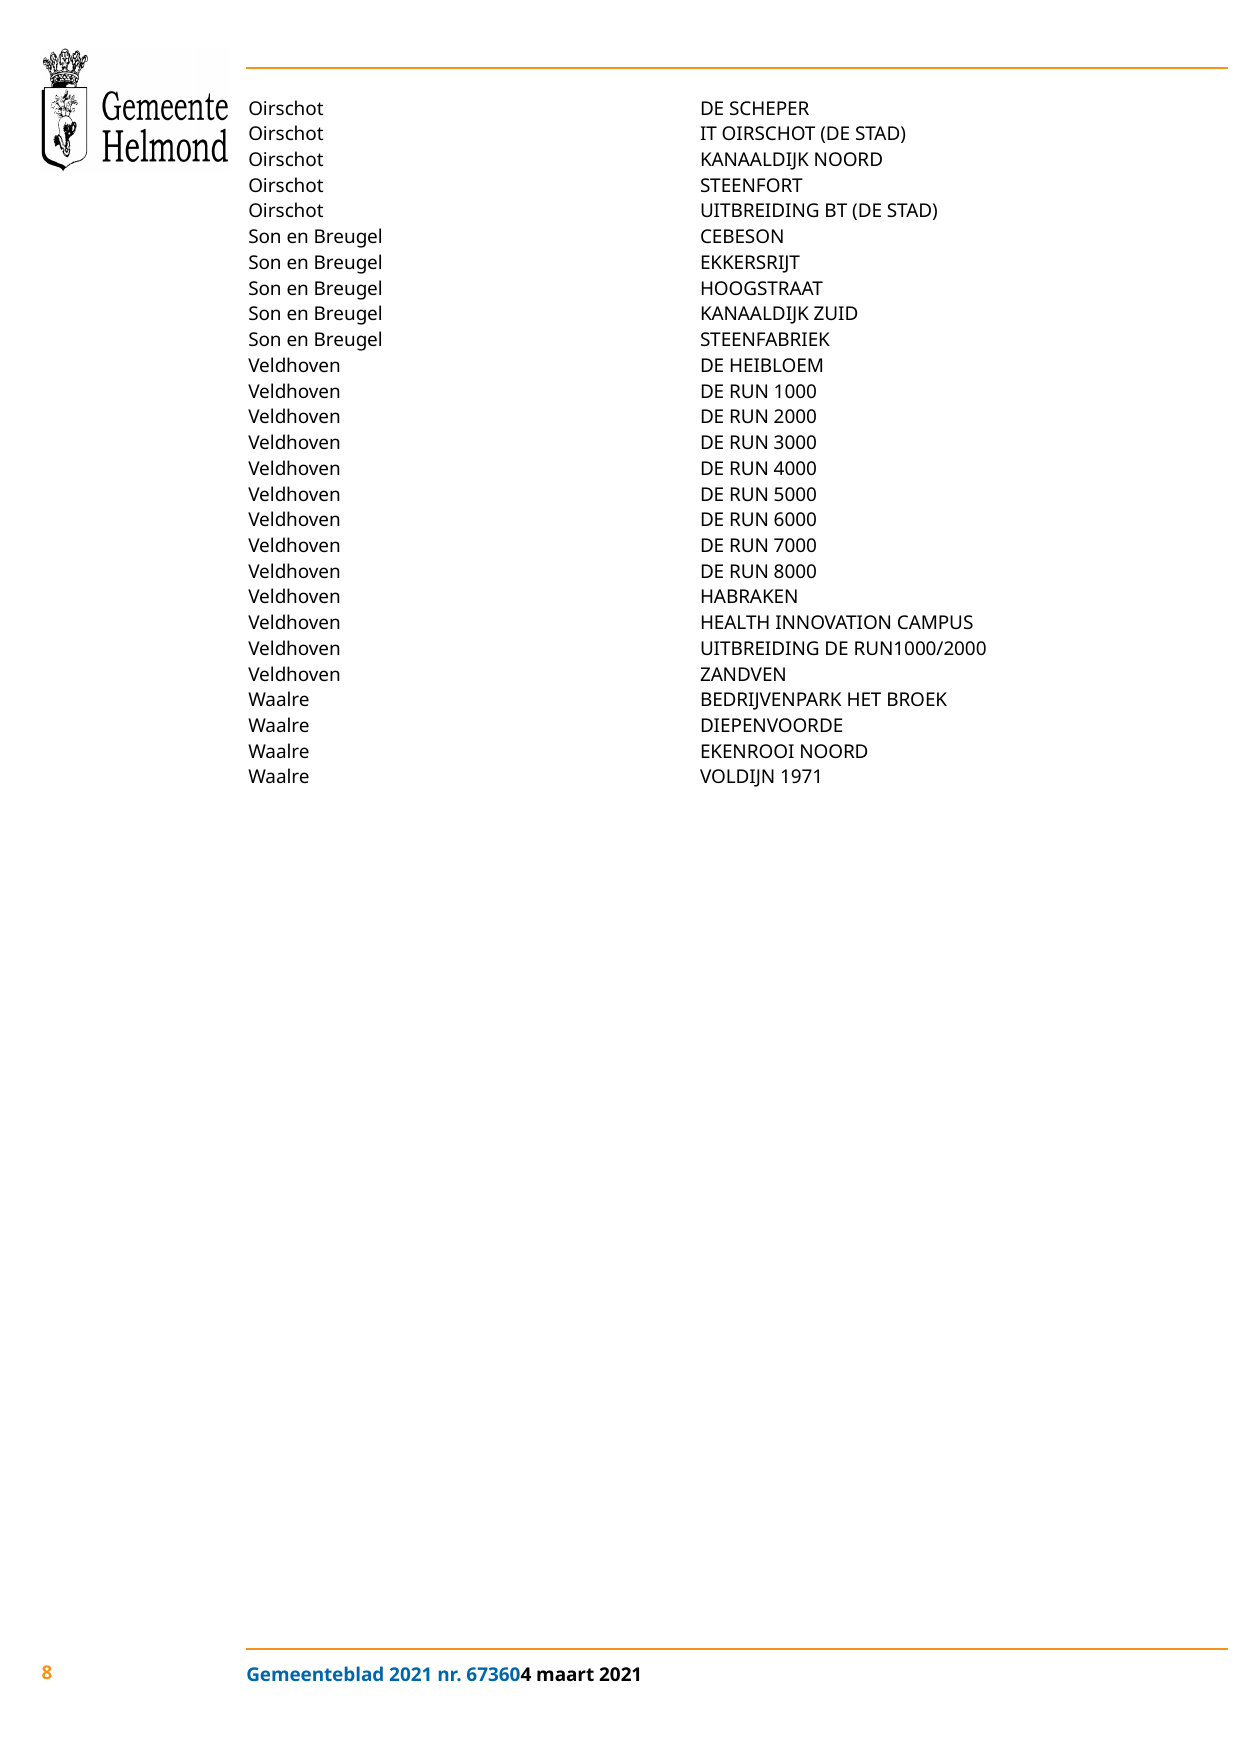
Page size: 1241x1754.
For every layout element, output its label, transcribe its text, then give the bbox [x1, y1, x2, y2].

table_cell Veldhoven [248, 404, 700, 429]
table_cell UITBREIDING BT (DE STAD) [700, 198, 1152, 223]
table_cell DE RUN 1000 [700, 378, 1152, 403]
table_cell STEENFORT [700, 172, 1152, 198]
table_cell DE RUN 4000 [700, 455, 1152, 481]
table_cell DE RUN 2000 [700, 404, 1152, 429]
table_cell Veldhoven [248, 455, 700, 481]
table_cell IT OIRSCHOT (DE STAD) [700, 121, 1152, 146]
table_cell Oirschot [248, 95, 700, 121]
table_cell Veldhoven [248, 506, 700, 532]
table_cell DE RUN 6000 [700, 506, 1152, 532]
table_cell DE SCHEPER [700, 95, 1152, 121]
table_cell Son en Breugel [248, 326, 700, 352]
table_cell DE RUN 3000 [700, 429, 1152, 455]
table_cell VOLDIJN 1971 [700, 764, 1152, 789]
table_cell Veldhoven [248, 609, 700, 635]
table_cell Oirschot [248, 121, 700, 146]
table_cell DE RUN 8000 [700, 558, 1152, 584]
table_cell Son en Breugel [248, 275, 700, 301]
table_cell ZANDVEN [700, 661, 1152, 687]
table_cell HEALTH INNOVATION CAMPUS [700, 609, 1152, 635]
table_cell EKKERSRIJT [700, 249, 1152, 275]
table_cell Son en Breugel [248, 224, 700, 249]
table_cell DE RUN 7000 [700, 532, 1152, 558]
table_cell Veldhoven [248, 635, 700, 661]
table_cell DE HEIBLOEM [700, 352, 1152, 378]
table_cell Oirschot [248, 198, 700, 223]
table_cell DIEPENVOORDE [700, 712, 1152, 738]
table_cell KANAALDIJK ZUID [700, 301, 1152, 326]
table_cell Veldhoven [248, 429, 700, 455]
table_cell Waalre [248, 712, 700, 738]
table_cell Son en Breugel [248, 249, 700, 275]
table_cell Veldhoven [248, 481, 700, 506]
table_cell KANAALDIJK NOORD [700, 146, 1152, 172]
table_cell Son en Breugel [248, 301, 700, 326]
table_cell Veldhoven [248, 352, 700, 378]
table_cell Veldhoven [248, 532, 700, 558]
table_cell Waalre [248, 764, 700, 789]
table_cell Veldhoven [248, 378, 700, 403]
table_cell Waalre [248, 738, 700, 764]
table_cell Veldhoven [248, 584, 700, 609]
table_cell Veldhoven [248, 558, 700, 584]
table_cell STEENFABRIEK [700, 326, 1152, 352]
table_cell HABRAKEN [700, 584, 1152, 609]
table_cell Waalre [248, 687, 700, 712]
table_cell UITBREIDING DE RUN1000/2000 [700, 635, 1152, 661]
table_cell HOOGSTRAAT [700, 275, 1152, 301]
table_cell BEDRIJVENPARK HET BROEK [700, 687, 1152, 712]
table_cell EKENROOI NOORD [700, 738, 1152, 764]
table_cell Veldhoven [248, 661, 700, 687]
picture [41, 47, 231, 172]
table_cell CEBESON [700, 224, 1152, 249]
table_cell Oirschot [248, 172, 700, 198]
table_cell DE RUN 5000 [700, 481, 1152, 506]
table_cell Oirschot [248, 146, 700, 172]
